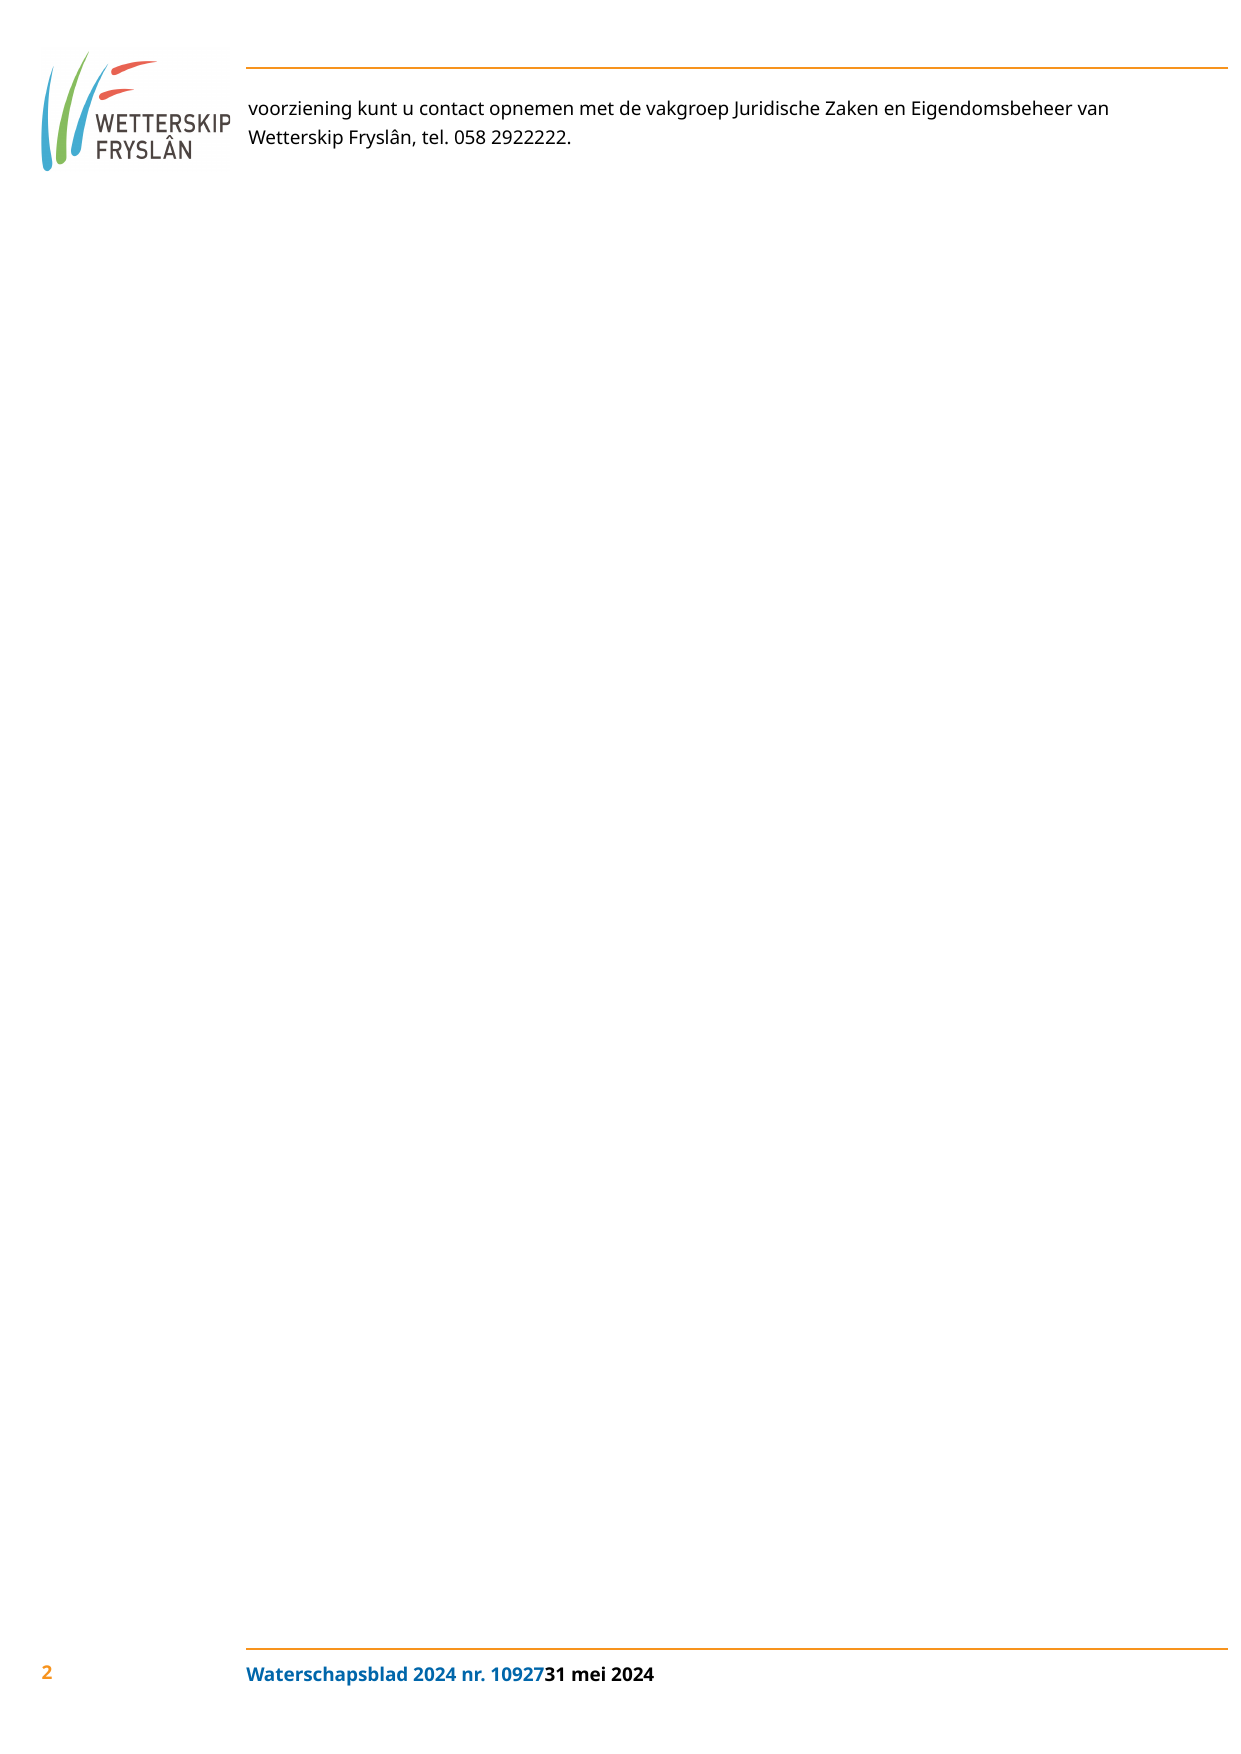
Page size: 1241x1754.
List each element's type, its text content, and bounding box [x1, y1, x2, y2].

text voorziening kunt u contact opnemen met de vakgroep Juridische Zaken en Eigendomsbeheer van Wetterskip Fryslân, tel. 058 2922222. [248, 95, 1152, 150]
picture [41, 47, 231, 172]
